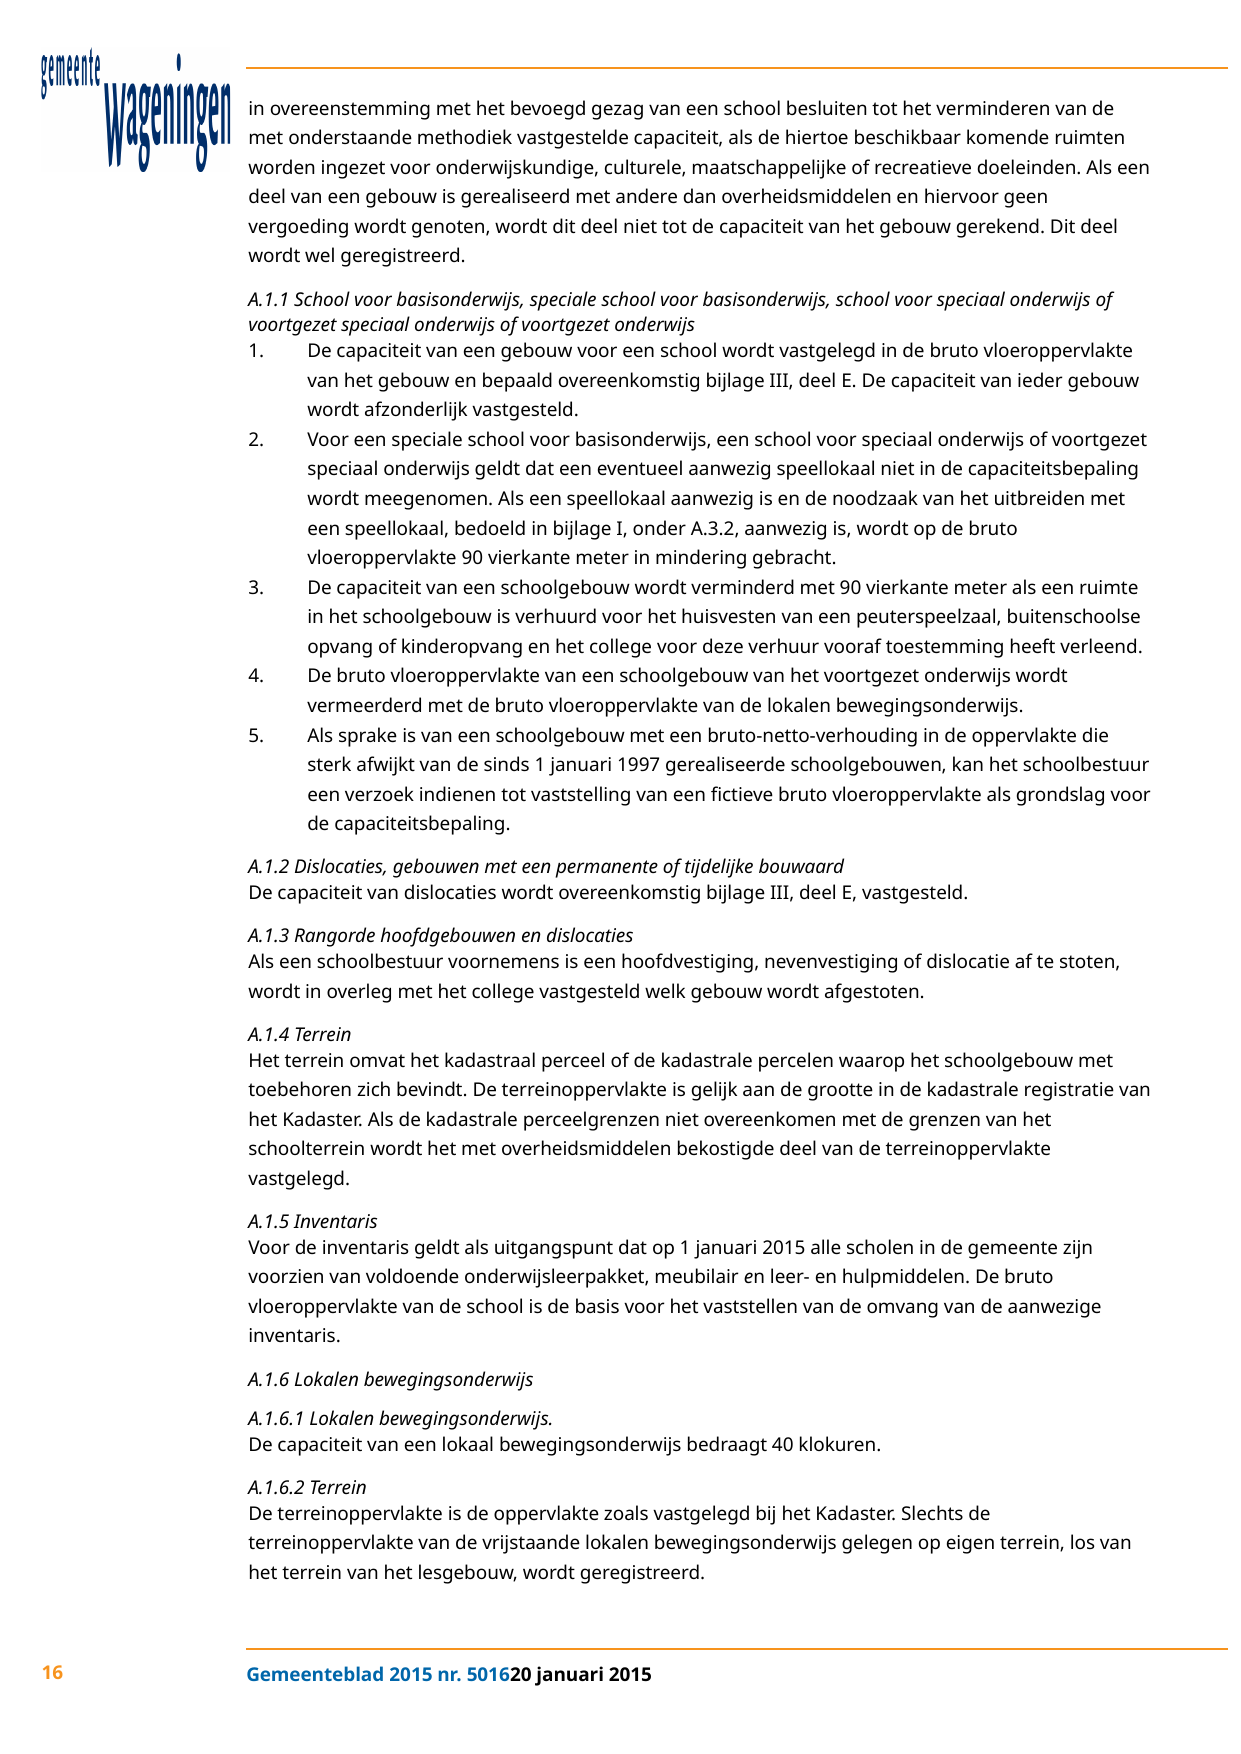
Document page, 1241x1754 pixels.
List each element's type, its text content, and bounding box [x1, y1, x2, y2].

list Als sprake is van een schoolgebouw met een bruto-netto-verhouding in de oppervlakte die sterk afwijkt van de sinds 1 januari 1997 gerealiseerde schoolgebouwen, kan het schoolbestuur een verzoek indienen tot vaststelling van een fictieve bruto vloeroppervlakte als grondslag voor de capaciteitsbepaling. [248, 722, 1152, 836]
text De capaciteit van een lokaal bewegingsonderwijs bedraagt 40 klokuren. [248, 1431, 1152, 1457]
text A.1.6.1 Lokalen bewegingsonderwijs. [248, 1405, 1152, 1431]
text A.1.4 Terrein [248, 1021, 1152, 1047]
text A.1.5 Inventaris [248, 1208, 1152, 1234]
text A.1.6.2 Terrein [248, 1474, 1152, 1500]
text Voor de inventaris geldt als uitgangspunt dat op 1 januari 2015 alle scholen in de gemeente zijn voorzien van voldoende onderwijsleerpakket, meubilair en leer- en hulpmiddelen. De bruto vloeroppervlakte van de school is de basis voor het vaststellen van de omvang van de aanwezige inventaris. [248, 1234, 1152, 1348]
text in overeenstemming met het bevoegd gezag van een school besluiten tot het verminderen van de met onderstaande methodiek vastgestelde capaciteit, als de hiertoe beschikbaar komende ruimten worden ingezet voor onderwijskundige, culturele, maatschappelijke of recreatieve doeleinden. Als een deel van een gebouw is gerealiseerd met andere dan overheidsmiddelen en hiervoor geen vergoeding wordt genoten, wordt dit deel niet tot de capaciteit van het gebouw gerekend. Dit deel wordt wel geregistreerd. [248, 95, 1152, 268]
picture [41, 47, 231, 172]
text Het terrein omvat het kadastraal perceel of de kadastrale percelen waarop het schoolgebouw met toebehoren zich bevindt. De terreinoppervlakte is gelijk aan de grootte in de kadastrale registratie van het Kadaster. Als de kadastrale perceelgrenzen niet overeenkomen met de grenzen van het schoolterrein wordt het met overheidsmiddelen bekostigde deel van de terreinoppervlakte vastgelegd. [248, 1047, 1152, 1191]
text A.1.1 School voor basisonderwijs, speciale school voor basisonderwijs, school voor speciaal onderwijs of voortgezet speciaal onderwijs of voortgezet onderwijs [248, 286, 1152, 337]
text Als een schoolbestuur voornemens is een hoofdvestiging, nevenvestiging of dislocatie af te stoten, wordt in overleg met het college vastgesteld welk gebouw wordt afgestoten. [248, 948, 1152, 1004]
list Voor een speciale school voor basisonderwijs, een school voor speciaal onderwijs of voortgezet speciaal onderwijs geldt dat een eventueel aanwezig speellokaal niet in de capaciteitsbepaling wordt meegenomen. Als een speellokaal aanwezig is en de noodzaak van het uitbreiden met een speellokaal, bedoeld in bijlage I, onder A.3.2, aanwezig is, wordt op de bruto vloeroppervlakte 90 vierkante meter in mindering gebracht. [248, 426, 1152, 570]
list De capaciteit van een schoolgebouw wordt verminderd met 90 vierkante meter als een ruimte in het schoolgebouw is verhuurd voor het huisvesten van een peuterspeelzaal, buitenschoolse opvang of kinderopvang en het college voor deze verhuur vooraf toestemming heeft verleend. [248, 574, 1152, 659]
text A.1.3 Rangorde hoofdgebouwen en dislocaties [248, 923, 1152, 948]
text A.1.2 Dislocaties, gebouwen met een permanente of tijdelijke bouwaard [248, 854, 1152, 879]
list De bruto vloeroppervlakte van een schoolgebouw van het voortgezet onderwijs wordt vermeerderd met de bruto vloeroppervlakte van de lokalen bewegingsonderwijs. [248, 663, 1152, 718]
text A.1.6 Lokalen bewegingsonderwijs [248, 1366, 1152, 1392]
list De capaciteit van een gebouw voor een school wordt vastgelegd in de bruto vloeroppervlakte van het gebouw en bepaald overeenkomstig bijlage III, deel E. De capaciteit van ieder gebouw wordt afzonderlijk vastgesteld. [248, 337, 1152, 422]
text De terreinoppervlakte is de oppervlakte zoals vastgelegd bij het Kadaster. Slechts de terreinoppervlakte van de vrijstaande lokalen bewegingsonderwijs gelegen op eigen terrein, los van het terrein van het lesgebouw, wordt geregistreerd. [248, 1500, 1152, 1584]
text De capaciteit van dislocaties wordt overeenkomstig bijlage III, deel E, vastgesteld. [248, 879, 1152, 905]
